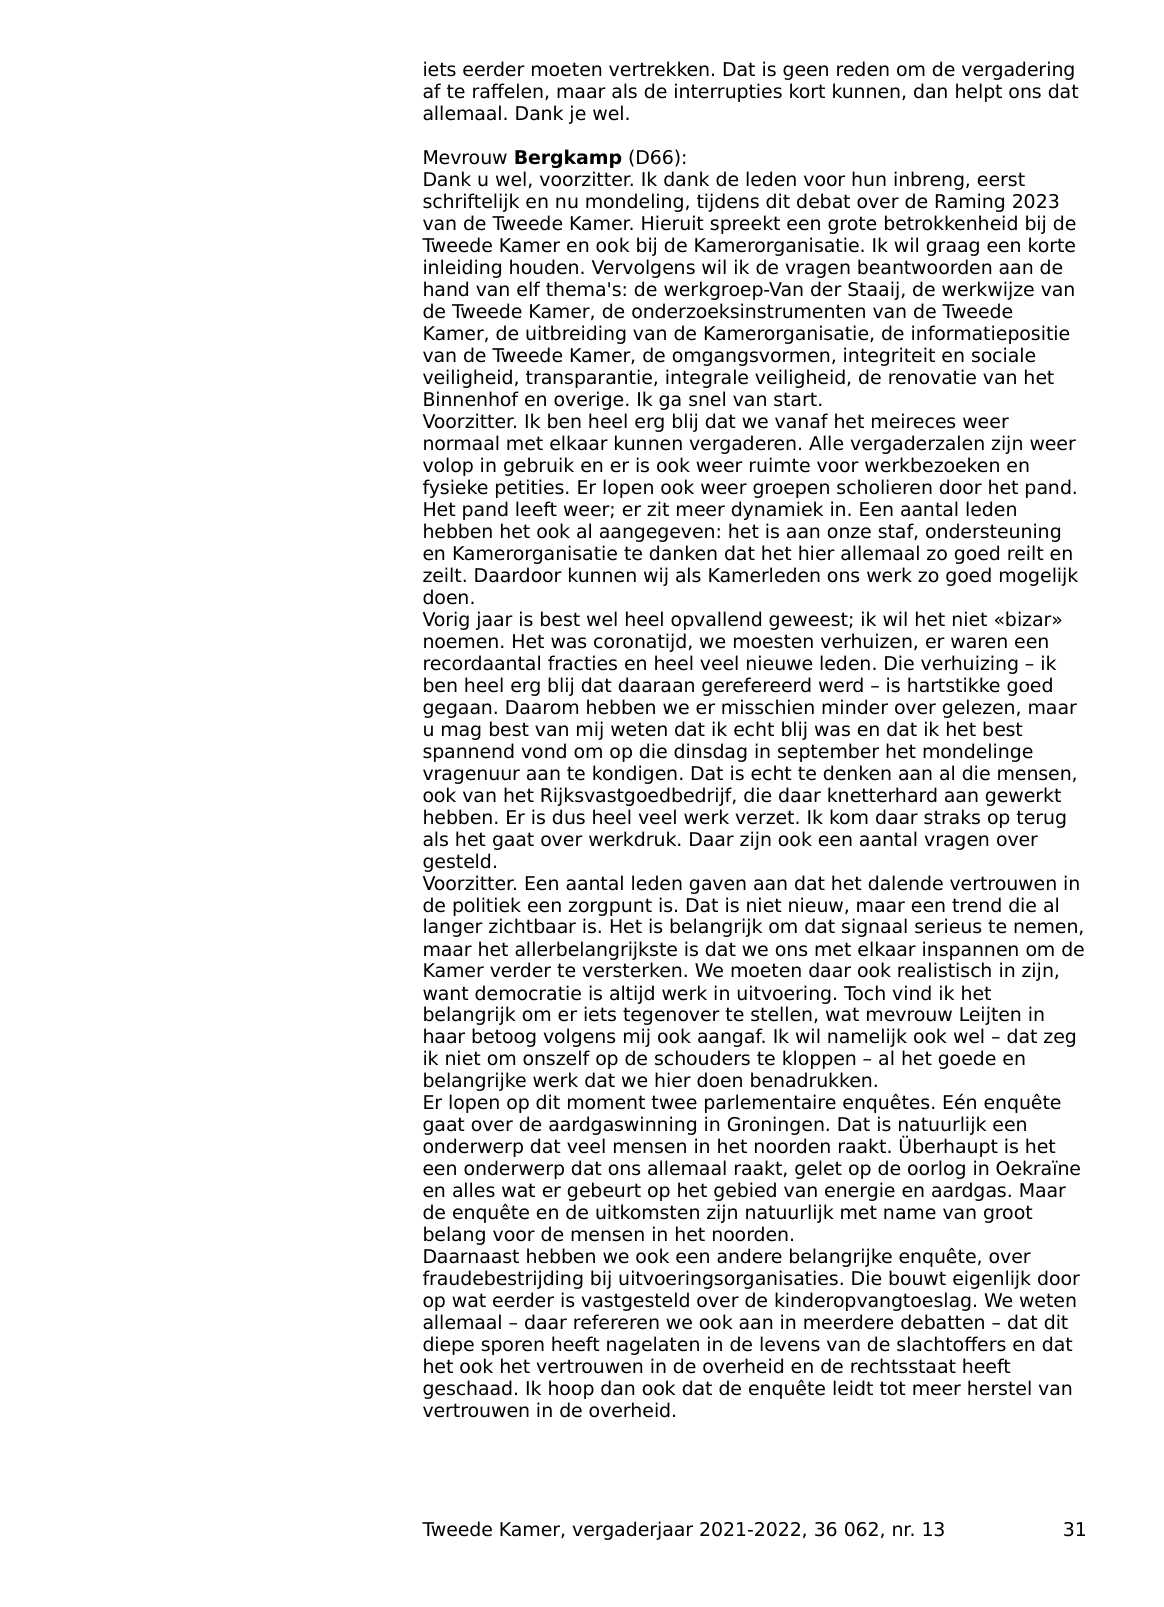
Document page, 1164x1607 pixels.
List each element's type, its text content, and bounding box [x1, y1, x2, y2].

text Voorzitter. Een aantal leden gaven aan dat het dalende vertrouwen in de politiek een zorgpunt is. Dat is niet nieuw, maar een trend die al langer zichtbaar is. Het is belangrijk om dat signaal serieus te nemen, maar het allerbelangrijkste is dat we ons met elkaar inspannen om de Kamer verder te versterken. We moeten daar ook realistisch in zijn, want democratie is altijd werk in uitvoering. Toch vind ik het belangrijk om er iets tegenover te stellen, wat mevrouw Leijten in haar betoog volgens mij ook aangaf. Ik wil namelijk ook wel – dat zeg ik niet om onszelf op de schouders te kloppen – al het goede en belangrijke werk dat we hier doen benadrukken. [422, 872, 1087, 1092]
text Mevrouw Bergkamp (D66): [422, 147, 1087, 169]
text Vorig jaar is best wel heel opvallend geweest; ik wil het niet «bizar» noemen. Het was coronatijd, we moesten verhuizen, er waren een recordaantal fracties en heel veel nieuwe leden. Die verhuizing – ik ben heel erg blij dat daaraan gerefereerd werd – is hartstikke goed gegaan. Daarom hebben we er misschien minder over gelezen, maar u mag best van mij weten dat ik echt blij was en dat ik het best spannend vond om op die dinsdag in september het mondelinge vragenuur aan te kondigen. Dat is echt te denken aan al die mensen, ook van het Rijksvastgoedbedrijf, die daar knetterhard aan gewerkt hebben. Er is dus heel veel werk verzet. Ik kom daar straks op terug als het gaat over werkdruk. Daar zijn ook een aantal vragen over gesteld. [422, 609, 1087, 872]
text Dank u wel, voorzitter. Ik dank de leden voor hun inbreng, eerst schriftelijk en nu mondeling, tijdens dit debat over de Raming 2023 van de Tweede Kamer. Hieruit spreekt een grote betrokkenheid bij de Tweede Kamer en ook bij de Kamerorganisatie. Ik wil graag een korte inleiding houden. Vervolgens wil ik de vragen beantwoorden aan de hand van elf thema's: de werkgroep-Van der Staaij, de werkwijze van de Tweede Kamer, de onderzoeksinstrumenten van de Tweede Kamer, de uitbreiding van de Kamerorganisatie, de informatiepositie van de Tweede Kamer, de omgangsvormen, integriteit en sociale veiligheid, transparantie, integrale veiligheid, de renovatie van het Binnenhof en overige. Ik ga snel van start. [422, 169, 1087, 411]
text iets eerder moeten vertrekken. Dat is geen reden om de vergadering af te raffelen, maar als de interrupties kort kunnen, dan helpt ons dat allemaal. Dank je wel. [422, 59, 1087, 125]
text Er lopen op dit moment twee parlementaire enquêtes. Eén enquête gaat over de aardgaswinning in Groningen. Dat is natuurlijk een onderwerp dat veel mensen in het noorden raakt. Überhaupt is het een onderwerp dat ons allemaal raakt, gelet op de oorlog in Oekraïne en alles wat er gebeurt op het gebied van energie en aardgas. Maar de enquête en de uitkomsten zijn natuurlijk met name van groot belang voor de mensen in het noorden. [422, 1092, 1087, 1246]
text Daarnaast hebben we ook een andere belangrijke enquête, over fraudebestrijding bij uitvoeringsorganisaties. Die bouwt eigenlijk door op wat eerder is vastgesteld over de kinderopvangtoeslag. We weten allemaal – daar refereren we ook aan in meerdere debatten – dat dit diepe sporen heeft nagelaten in de levens van de slachtoffers en dat het ook het vertrouwen in de overheid en de rechtsstaat heeft geschaad. Ik hoop dan ook dat de enquête leidt tot meer herstel van vertrouwen in de overheid. [422, 1246, 1087, 1422]
text Voorzitter. Ik ben heel erg blij dat we vanaf het meireces weer normaal met elkaar kunnen vergaderen. Alle vergaderzalen zijn weer volop in gebruik en er is ook weer ruimte voor werkbezoeken en fysieke petities. Er lopen ook weer groepen scholieren door het pand. Het pand leeft weer; er zit meer dynamiek in. Een aantal leden hebben het ook al aangegeven: het is aan onze staf, ondersteuning en Kamerorganisatie te danken dat het hier allemaal zo goed reilt en zeilt. Daardoor kunnen wij als Kamerleden ons werk zo goed mogelijk doen. [422, 411, 1087, 609]
